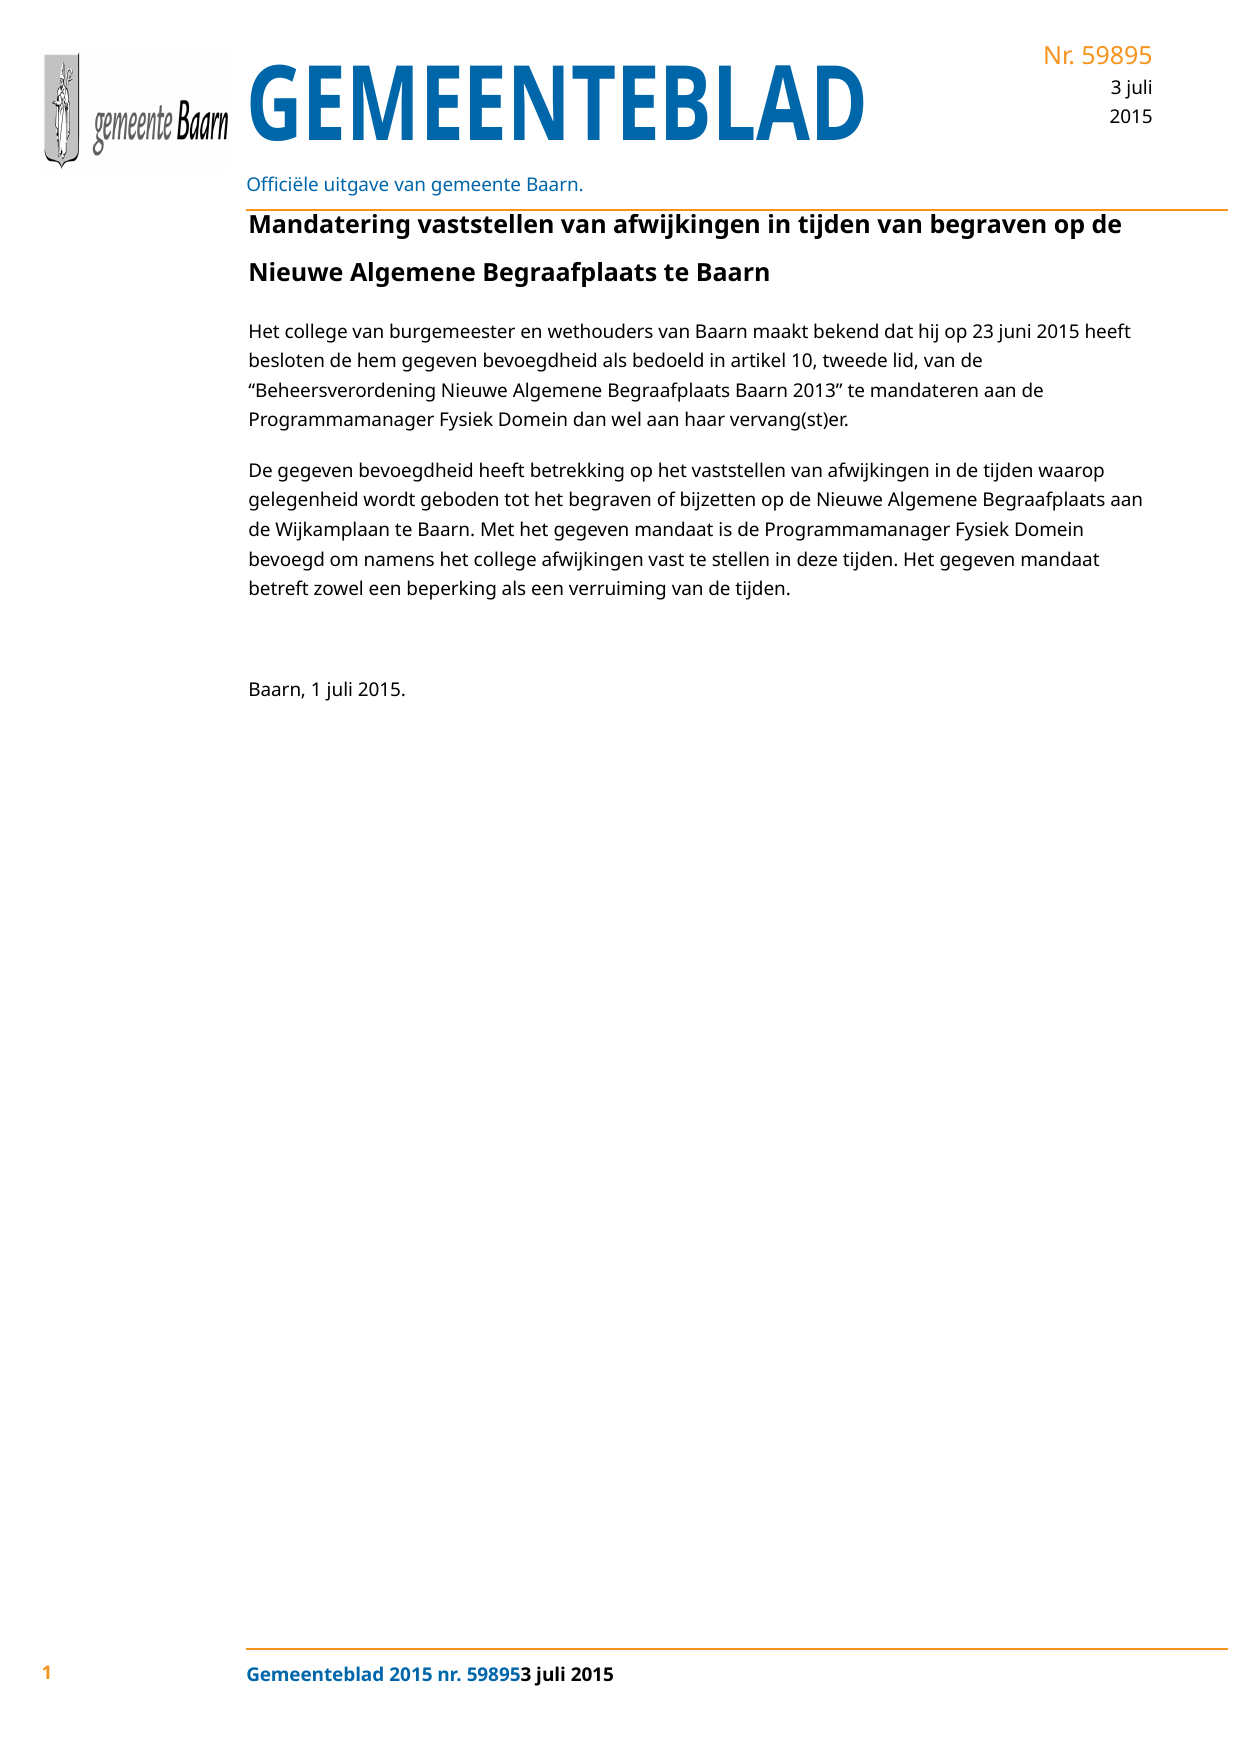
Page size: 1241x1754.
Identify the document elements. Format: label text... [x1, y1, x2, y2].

text Baarn, 1 juli 2015. [248, 676, 1152, 702]
text Het college van burgemeester en wethouders van Baarn maakt bekend dat hij op 23 juni 2015 heeft besloten de hem gegeven bevoegdheid als bedoeld in artikel 10, tweede lid, van de “Beheersverordening Nieuwe Algemene Begraafplaats Baarn 2013” te mandateren aan de Programmamanager Fysiek Domein dan wel aan haar vervang(st)er. [248, 318, 1152, 432]
picture [41, 47, 231, 172]
text Mandatering vaststellen van afwijkingen in tijden van begraven op de Nieuwe Algemene Begraafplaats te Baarn [248, 211, 1152, 288]
text De gegeven bevoegdheid heeft betrekking op het vaststellen van afwijkingen in de tijden waarop gelegenheid wordt geboden tot het begraven of bijzetten op de Nieuwe Algemene Begraafplaats aan de Wijkamplaan te Baarn. Met het gegeven mandaat is de Programmamanager Fysiek Domein bevoegd om namens het college afwijkingen vast te stellen in deze tijden. Het gegeven mandaat betreft zowel een beperking als een verruiming van de tijden. [248, 457, 1152, 601]
